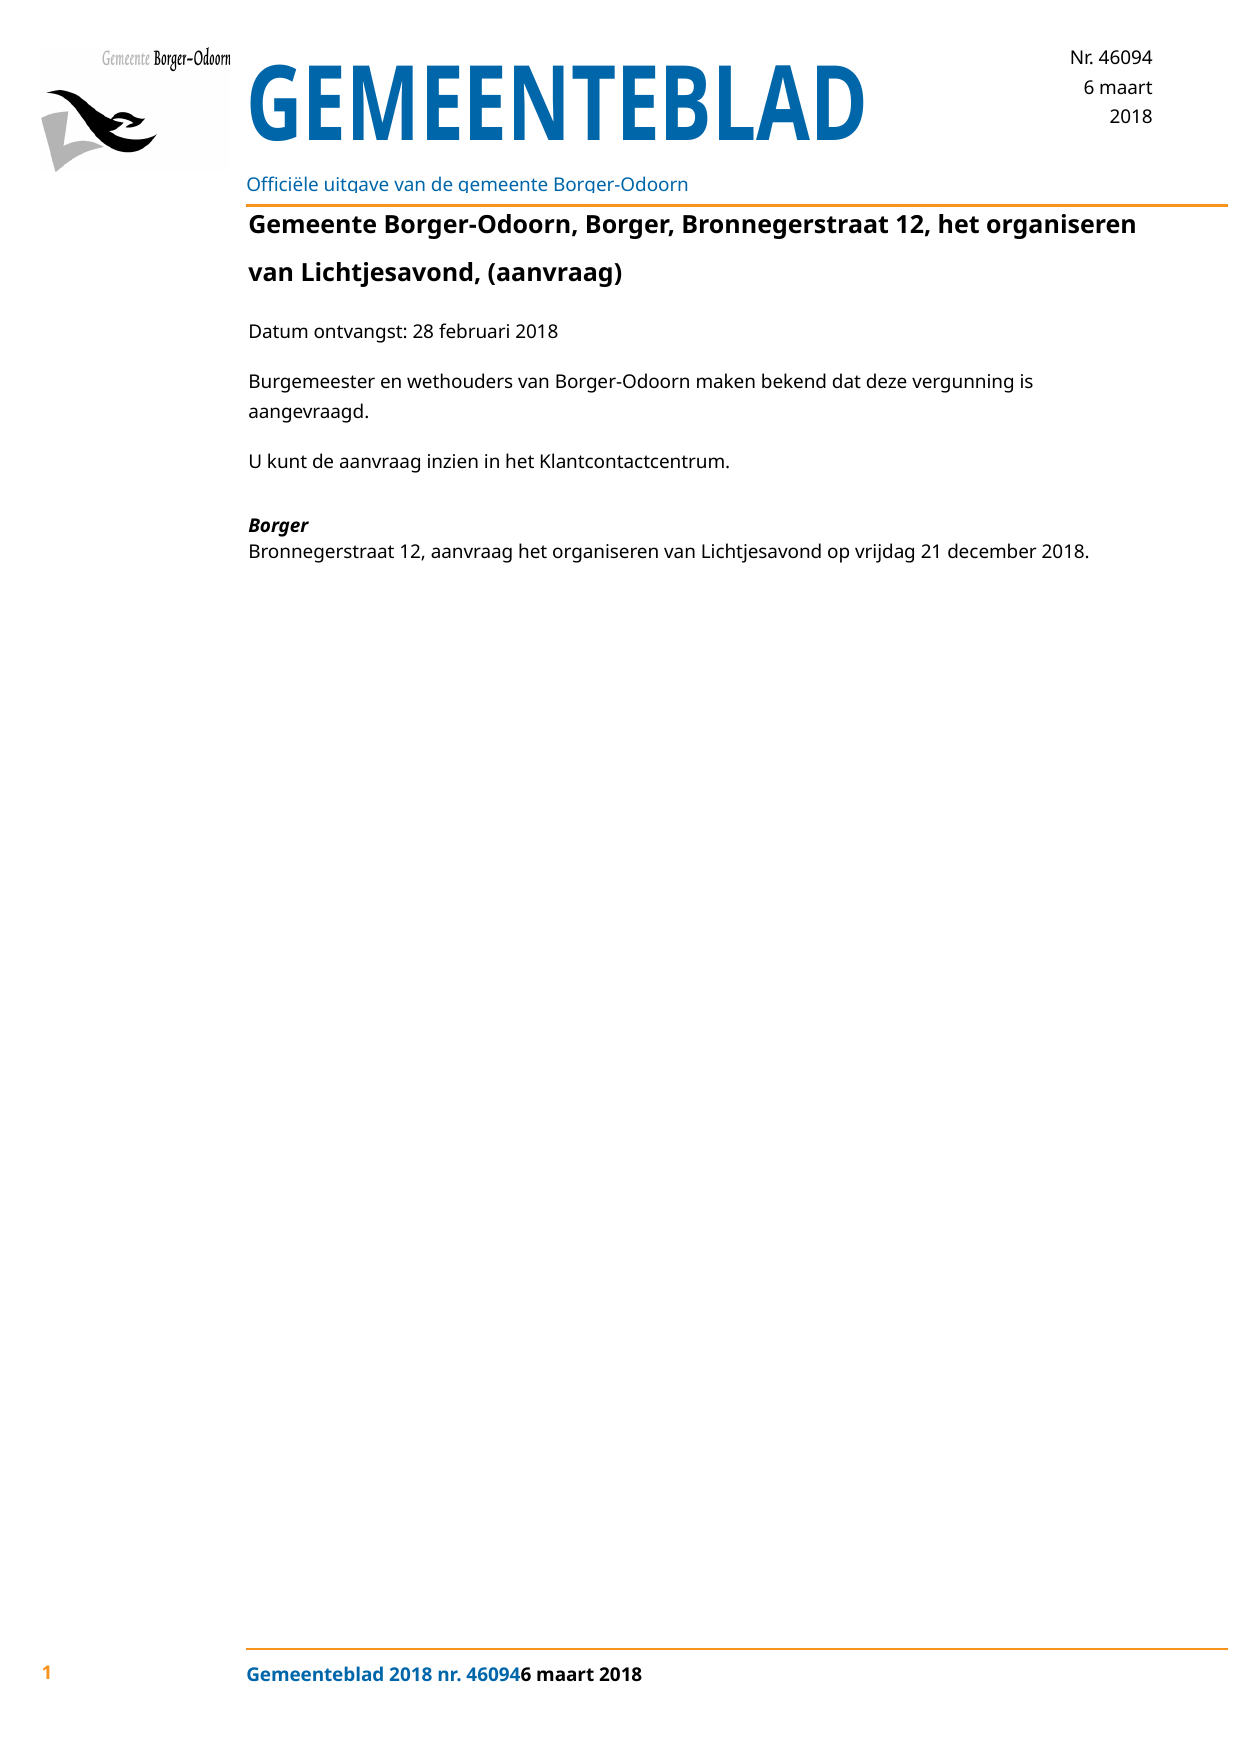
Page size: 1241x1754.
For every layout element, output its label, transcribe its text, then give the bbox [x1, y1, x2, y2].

text U kunt de aanvraag inzien in het Klantcontactcentrum. [248, 448, 1152, 474]
text Bronnegerstraat 12, aanvraag het organiseren van Lichtjesavond op vrijdag 21 december 2018. [248, 538, 1152, 564]
text Burgemeester en wethouders van Borger-Odoorn maken bekend dat deze vergunning is aangevraagd. [248, 368, 1152, 424]
picture [41, 47, 231, 172]
text Gemeente Borger-Odoorn, Borger, Bronnegerstraat 12, het organiseren van Lichtjesavond, (aanvraag) [248, 207, 1152, 288]
text Borger [248, 512, 1152, 538]
text Datum ontvangst: 28 februari 2018 [248, 318, 1152, 344]
